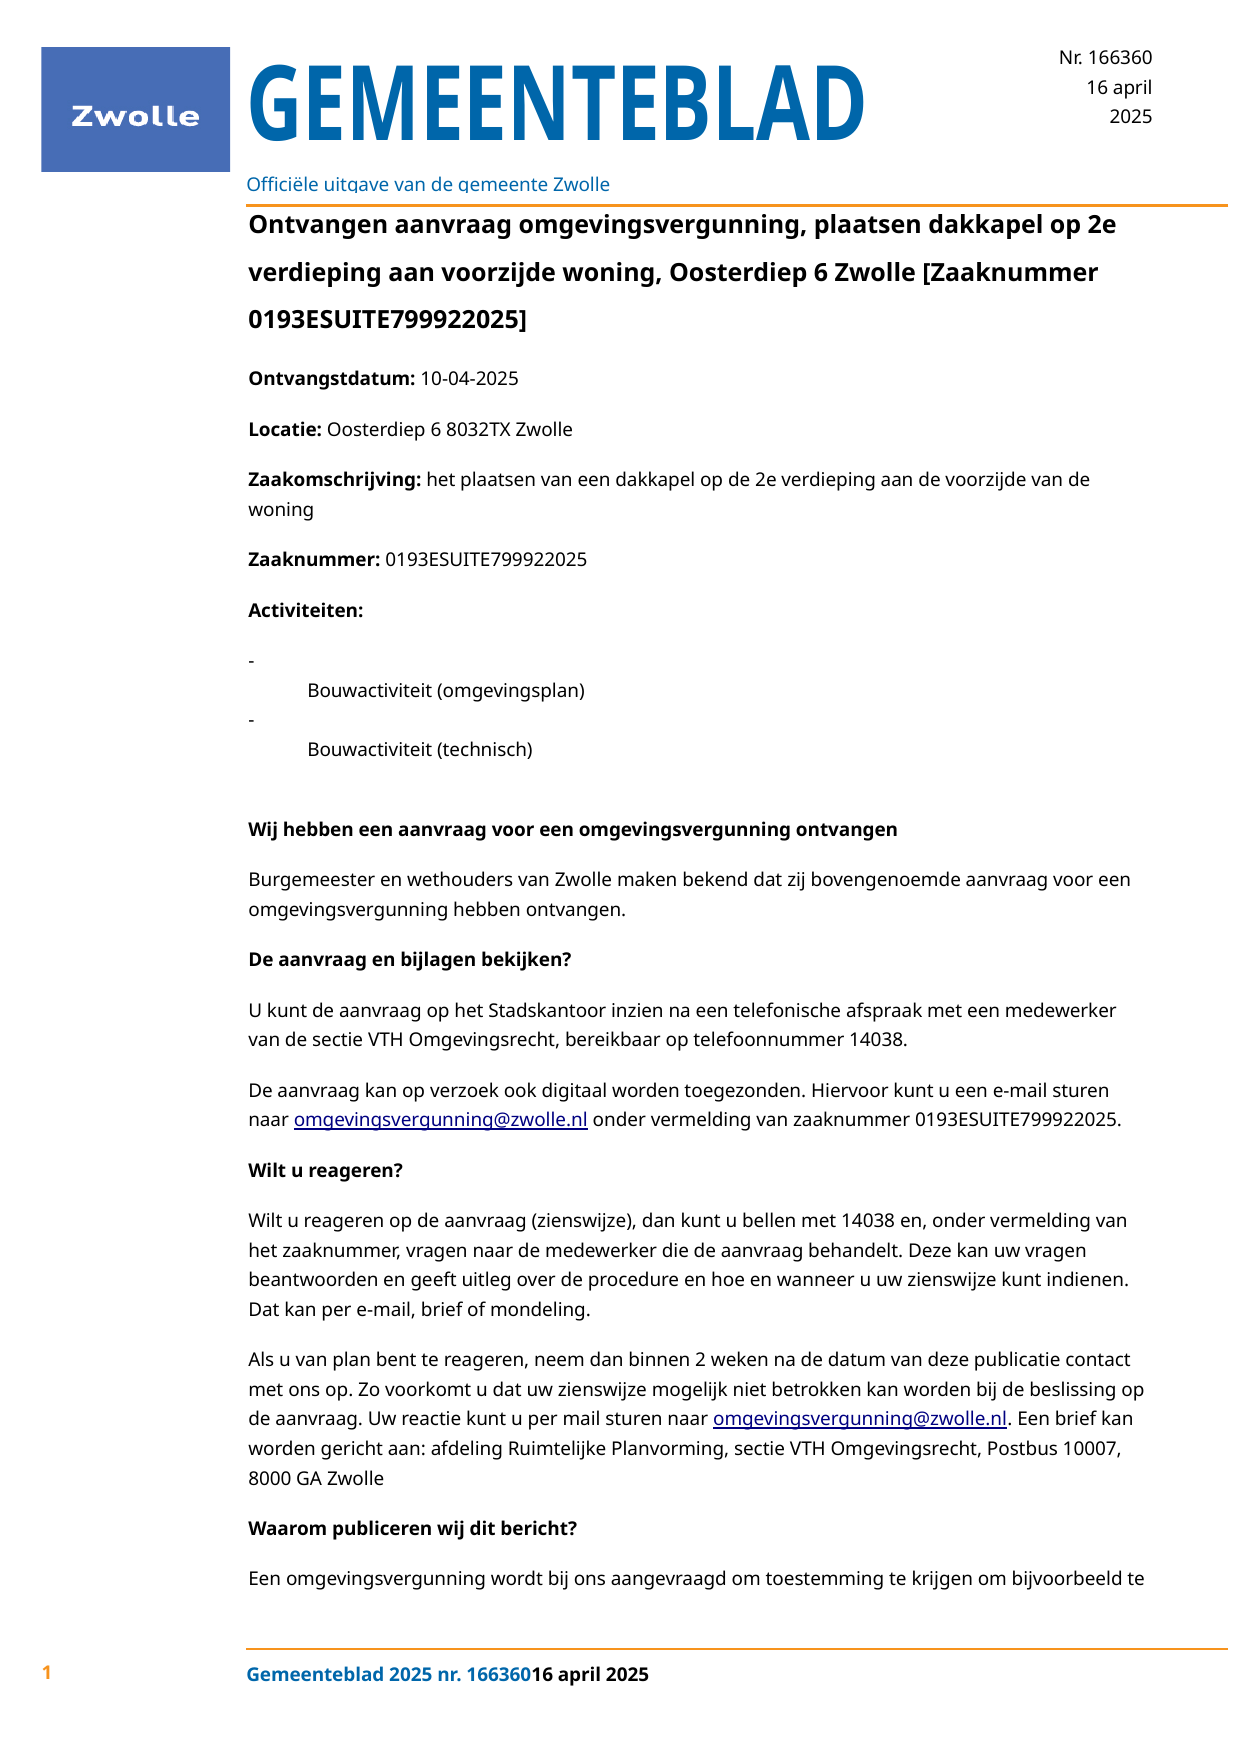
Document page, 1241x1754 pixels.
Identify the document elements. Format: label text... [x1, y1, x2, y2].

text Ontvangstdatum: 10-04-2025 [248, 366, 1152, 391]
text Burgemeester en wethouders van Zwolle maken bekend dat zij bovengenoemde aanvraag voor een omgevingsvergunning hebben ontvangen. [248, 866, 1152, 922]
list Bouwactiviteit (technisch) [248, 736, 1152, 762]
text Locatie: Oosterdiep 6 8032TX Zwolle [248, 416, 1152, 442]
text U kunt de aanvraag op het Stadskantoor inzien na een telefonische afspraak met een medewerker van de sectie VTH Omgevingsrecht, bereikbaar op telefoonnummer 14038. [248, 997, 1152, 1052]
text Zaaknummer: 0193ESUITE799922025 [248, 546, 1152, 572]
text Ontvangen aanvraag omgevingsvergunning, plaatsen dakkapel op 2e verdieping aan voorzijde woning, Oosterdiep 6 Zwolle [Zaaknummer 0193ESUITE799922025] [248, 207, 1152, 336]
text Wij hebben een aanvraag voor een omgevingsvergunning ontvangen [248, 816, 1152, 842]
list Bouwactiviteit (omgevingsplan) [248, 677, 1152, 702]
text Activiteiten: [248, 597, 1152, 622]
text Waarom publiceren wij dit bericht? [248, 1515, 1152, 1541]
picture [41, 47, 231, 172]
text Zaakomschrijving: het plaatsen van een dakkapel op de 2e verdieping aan de voorzijde van de woning [248, 466, 1152, 522]
text De aanvraag kan op verzoek ook digitaal worden toegezonden. Hiervoor kunt u een e-mail sturen naar omgevingsvergunning@zwolle.nl onder vermelding van zaaknummer 0193ESUITE799922025. [248, 1077, 1152, 1132]
text Wilt u reageren? [248, 1157, 1152, 1182]
text Als u van plan bent te reageren, neem dan binnen 2 weken na de datum van deze publicatie contact met ons op. Zo voorkomt u dat uw zienswijze mogelijk niet betrokken kan worden bij de beslissing op de aanvraag. Uw reactie kunt u per mail sturen naar omgevingsvergunning@zwolle.nl. Een brief kan worden gericht aan: afdeling Ruimtelijke Planvorming, sectie VTH Omgevingsrecht, Postbus 10007, 8000 GA Zwolle [248, 1346, 1152, 1490]
text Een omgevingsvergunning wordt bij ons aangevraagd om toestemming te krijgen om bijvoorbeeld te [248, 1566, 1152, 1591]
text De aanvraag en bijlagen bekijken? [248, 946, 1152, 972]
text Wilt u reageren op de aanvraag (zienswijze), dan kunt u bellen met 14038 en, onder vermelding van het zaaknummer, vragen naar de medewerker die de aanvraag behandelt. Deze kan uw vragen beantwoorden en geeft uitleg over de procedure en hoe en wanneer u uw zienswijze kunt indienen. Dat kan per e-mail, brief of mondeling. [248, 1207, 1152, 1322]
